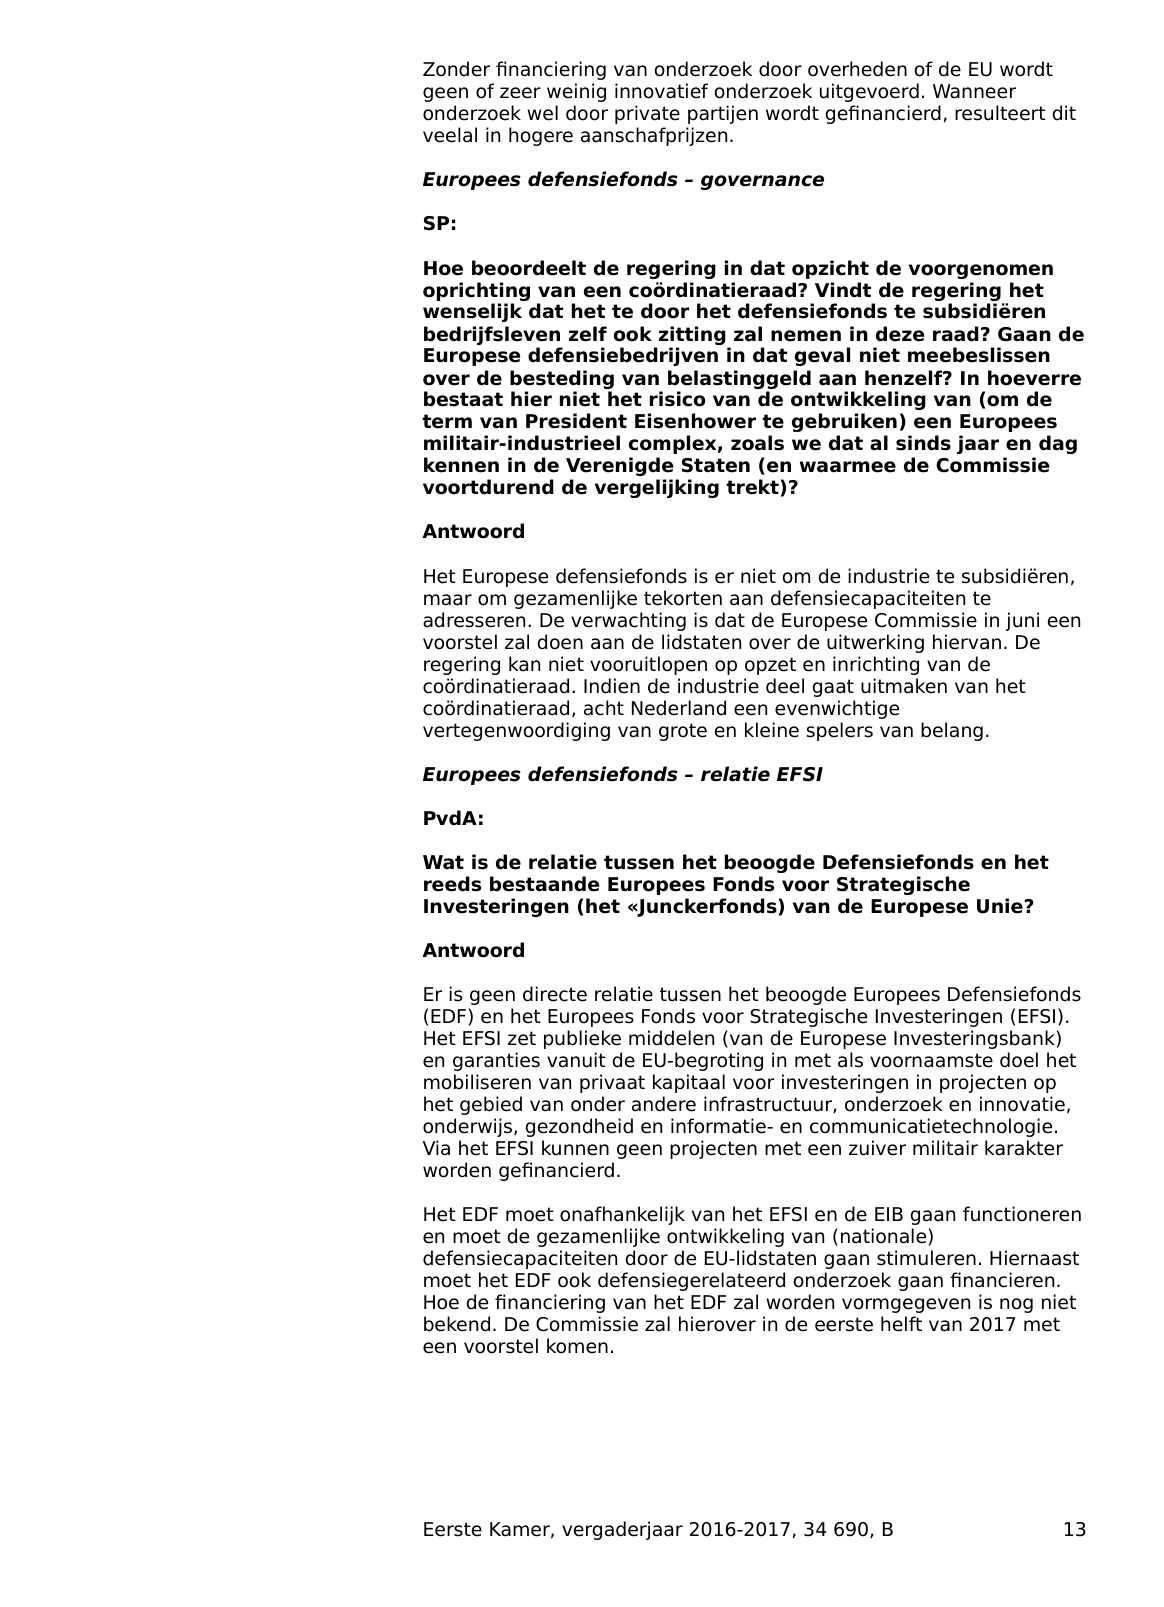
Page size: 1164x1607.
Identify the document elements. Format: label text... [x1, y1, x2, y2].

subtitle Europees defensiefonds – governance [422, 169, 1087, 191]
subtitle Europees defensiefonds – relatie EFSI [422, 764, 1087, 786]
text Er is geen directe relatie tussen het beoogde Europees Defensiefonds (EDF) en het Europees Fonds voor Strategische Investeringen (EFSI). Het EFSI zet publieke middelen (van de Europese Investeringsbank) en garanties vanuit de EU-begroting in met als voornaamste doel het mobiliseren van privaat kapitaal voor investeringen in projecten op het gebied van onder andere infrastructuur, onderzoek en innovatie, onderwijs, gezondheid en informatie- en communicatietechnologie. Via het EFSI kunnen geen projecten met een zuiver militair karakter worden gefinancierd. [422, 984, 1087, 1182]
text Zonder financiering van onderzoek door overheden of de EU wordt geen of zeer weinig innovatief onderzoek uitgevoerd. Wanneer onderzoek wel door private partijen wordt gefinancierd, resulteert dit veelal in hogere aanschafprijzen. [422, 59, 1087, 147]
text Hoe beoordeelt de regering in dat opzicht de voorgenomen oprichting van een coördinatieraad? Vindt de regering het wenselijk dat het te door het defensiefonds te subsidiëren bedrijfsleven zelf ook zitting zal nemen in deze raad? Gaan de Europese defensiebedrijven in dat geval niet meebeslissen over de besteding van belastinggeld aan henzelf? In hoeverre bestaat hier niet het risico van de ontwikkeling van (om de term van President Eisenhower te gebruiken) een Europees militair-industrieel complex, zoals we dat al sinds jaar en dag kennen in de Verenigde Staten (en waarmee de Commissie voortdurend de vergelijking trekt)? [422, 257, 1087, 499]
subtitle SP: [422, 213, 1087, 235]
text Het Europese defensiefonds is er niet om de industrie te subsidiëren, maar om gezamenlijke tekorten aan defensiecapaciteiten te adresseren. De verwachting is dat de Europese Commissie in juni een voorstel zal doen aan de lidstaten over de uitwerking hiervan. De regering kan niet vooruitlopen op opzet en inrichting van de coördinatieraad. Indien de industrie deel gaat uitmaken van het coördinatieraad, acht Nederland een evenwichtige vertegenwoordiging van grote en kleine spelers van belang. [422, 566, 1087, 741]
subtitle Antwoord [422, 521, 1087, 543]
text Het EDF moet onafhankelijk van het EFSI en de EIB gaan functioneren en moet de gezamenlijke ontwikkeling van (nationale) defensiecapaciteiten door de EU-lidstaten gaan stimuleren. Hiernaast moet het EDF ook defensiegerelateerd onderzoek gaan financieren. Hoe de financiering van het EDF zal worden vormgegeven is nog niet bekend. De Commissie zal hierover in de eerste helft van 2017 met een voorstel komen. [422, 1204, 1087, 1358]
subtitle PvdA: [422, 808, 1087, 830]
subtitle Antwoord [422, 940, 1087, 962]
text Wat is de relatie tussen het beoogde Defensiefonds en het reeds bestaande Europees Fonds voor Strategische Investeringen (het «Junckerfonds) van de Europese Unie? [422, 852, 1087, 918]
